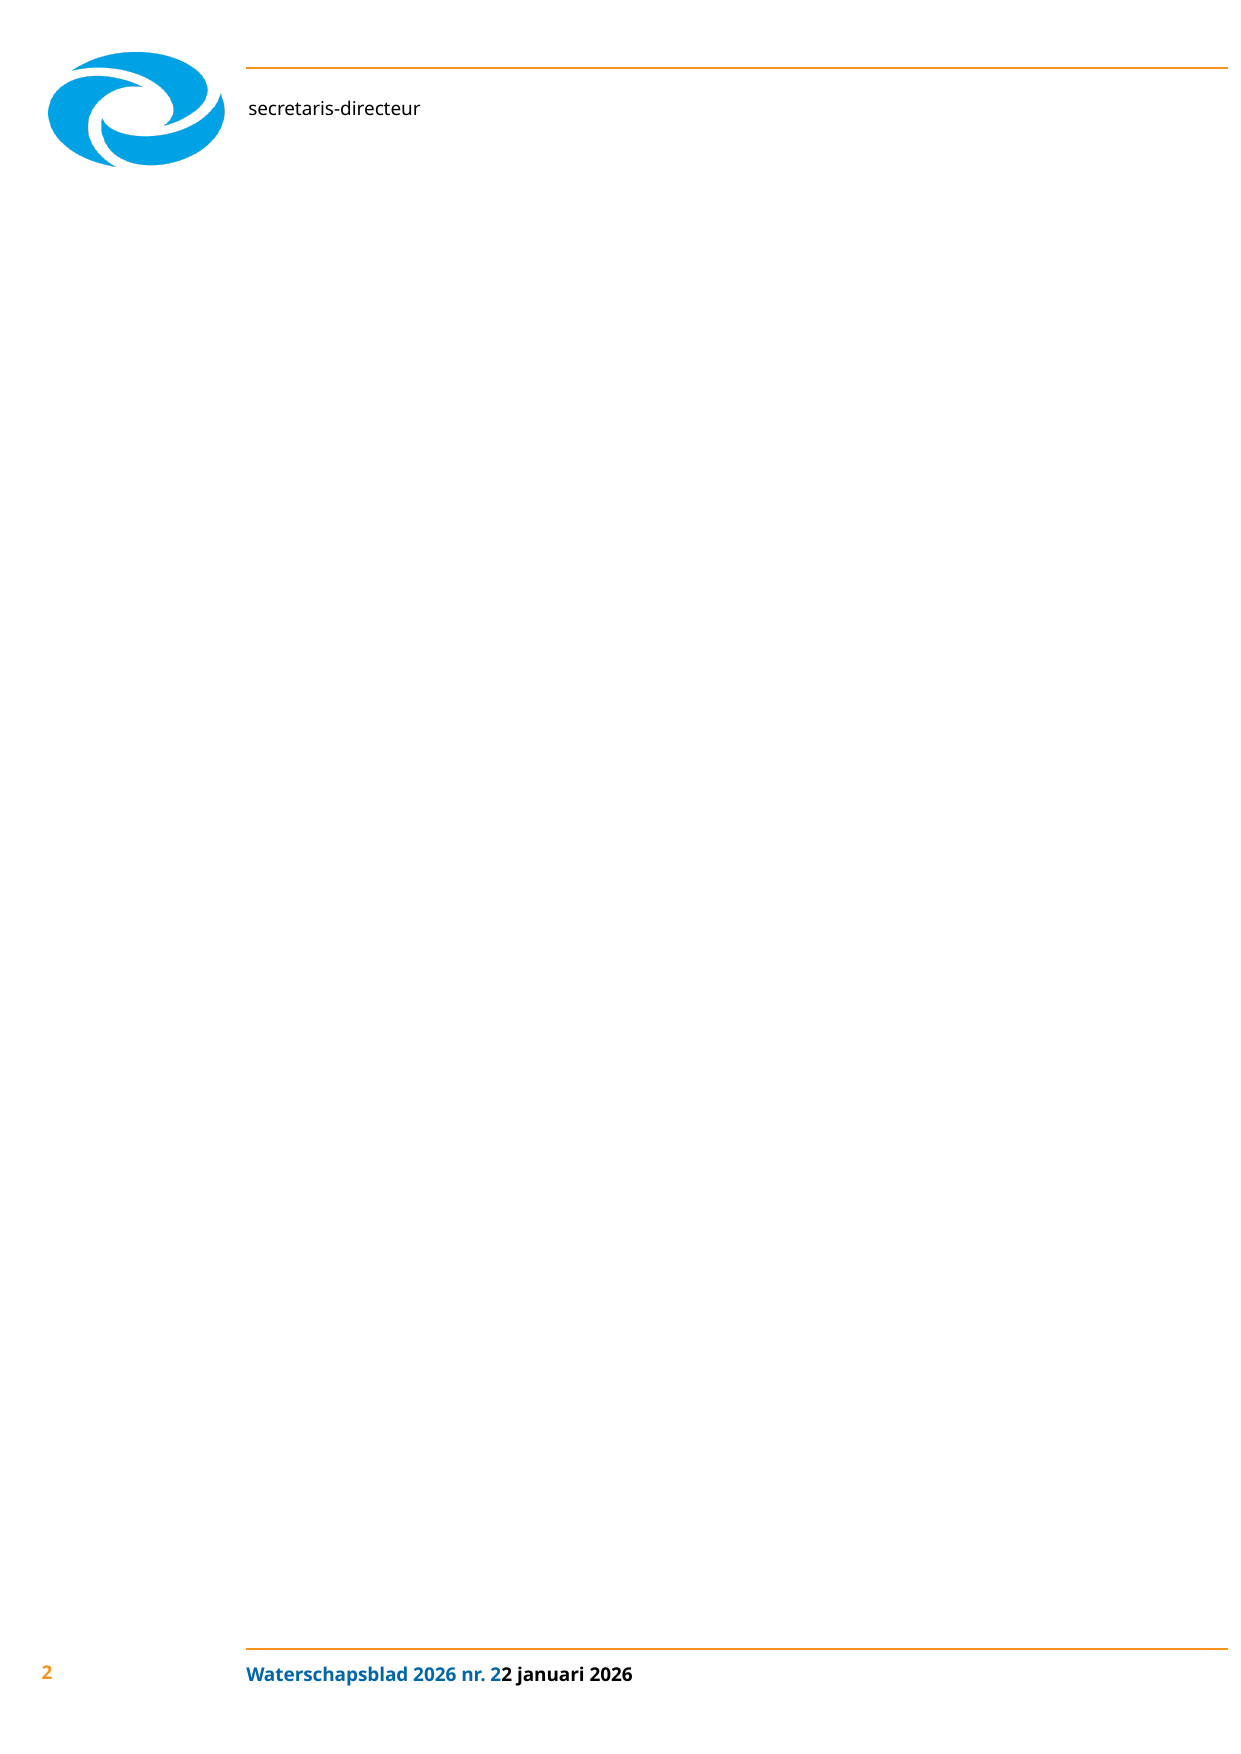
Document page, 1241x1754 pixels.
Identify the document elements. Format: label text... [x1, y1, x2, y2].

picture [41, 47, 231, 172]
text secretaris-directeur [248, 95, 1152, 121]
